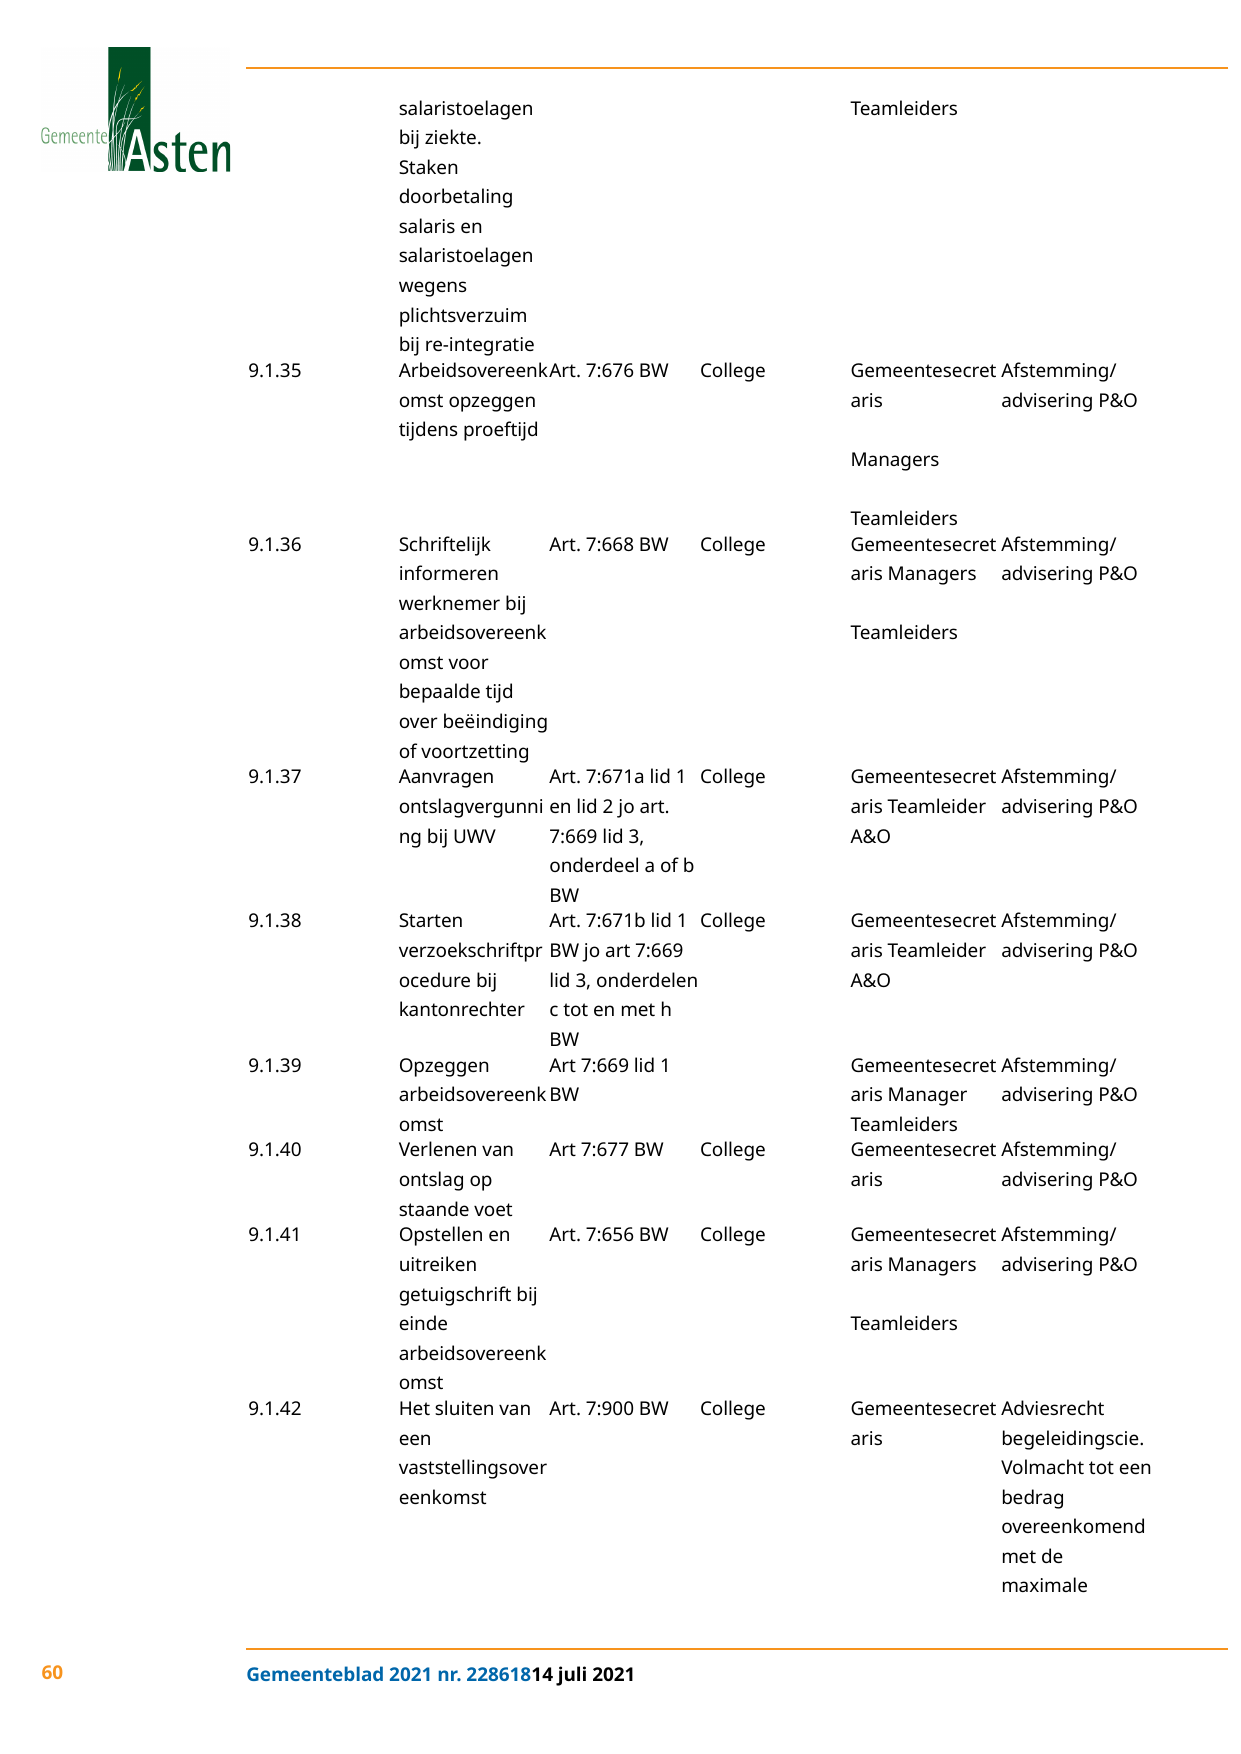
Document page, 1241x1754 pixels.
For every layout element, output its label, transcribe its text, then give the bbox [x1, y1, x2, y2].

table_cell 9.1.38 [248, 908, 398, 1052]
table_cell Art. 7:671a lid 1 en lid 2 jo art. 7:669 lid 3, onderdeel a of b BW [549, 764, 700, 908]
table_cell 9.1.39 [248, 1052, 398, 1137]
table_cell Art 7:677 BW [549, 1137, 700, 1222]
table_cell Afstemming/advisering P&O [1001, 1137, 1152, 1222]
table_cell 9.1.40 [248, 1137, 398, 1222]
table_cell 9.1.42 [248, 1395, 398, 1598]
table_cell 9.1.41 [248, 1222, 398, 1395]
table_cell Adviesrecht begeleidingscie. Volmacht tot een bedrag overeenkomend met de maximale [1001, 1395, 1152, 1598]
table_cell Gemeentesecretaris Manager Teamleiders [850, 1052, 1001, 1137]
table_cell Art. 7:668 BW [549, 531, 700, 764]
table_cell Gemeentesecretaris Managers Teamleiders [850, 531, 1001, 764]
table_cell salaristoelagen bij ziekte. Staken doorbetaling salaris en salaristoelagen wegens plichtsverzuim bij re-integratie [399, 95, 549, 357]
table_cell Verlenen van ontslag op staande voet [399, 1137, 549, 1222]
table_cell 9.1.36 [248, 531, 398, 764]
table_cell [700, 1052, 850, 1137]
table_cell [549, 95, 700, 357]
table_cell Opstellen en uitreiken getuigschrift bij einde arbeidsovereenkomst [399, 1222, 549, 1395]
table_cell Art. 7:676 BW [549, 357, 700, 531]
table_cell Afstemming/advisering P&O [1001, 1222, 1152, 1395]
table_cell Gemeentesecretaris Teamleider A&O [850, 764, 1001, 908]
picture [41, 47, 231, 172]
table_cell Gemeentesecretaris Managers Teamleiders [850, 357, 1001, 531]
table_cell Gemeentesecretaris Managers Teamleiders [850, 1222, 1001, 1395]
table_cell College [700, 1137, 850, 1222]
table_cell [1001, 95, 1152, 357]
table_cell Aanvragen ontslagvergunning bij UWV [399, 764, 549, 908]
table_cell College [700, 1395, 850, 1598]
table_cell Gemeentesecretaris [850, 1395, 1001, 1598]
table_cell Afstemming/advisering P&O [1001, 908, 1152, 1052]
table_cell Opzeggen arbeidsovereenkomst [399, 1052, 549, 1137]
table_cell Art. 7:656 BW [549, 1222, 700, 1395]
table_cell 9.1.35 [248, 357, 398, 531]
table_cell College [700, 908, 850, 1052]
table_cell Art. 7:900 BW [549, 1395, 700, 1598]
table_cell Art. 7:671b lid 1 BW jo art 7:669 lid 3, onderdelen c tot en met h BW [549, 908, 700, 1052]
table_cell Gemeentesecretaris Teamleider A&O [850, 908, 1001, 1052]
table_cell Schriftelijk informeren werknemer bij arbeidsovereenkomst voor bepaalde tijd over beëindiging of voortzetting [399, 531, 549, 764]
table_cell Teamleiders [850, 95, 1001, 357]
table_cell Gemeentesecretaris [850, 1137, 1001, 1222]
table_cell [700, 95, 850, 357]
table_cell College [700, 357, 850, 531]
table_cell Afstemming/advisering P&O [1001, 764, 1152, 908]
table_cell Afstemming/advisering P&O [1001, 531, 1152, 764]
table_cell Afstemming/advisering P&O [1001, 357, 1152, 531]
table_cell Afstemming/advisering P&O [1001, 1052, 1152, 1137]
table_cell College [700, 1222, 850, 1395]
table_cell College [700, 531, 850, 764]
table_cell Arbeidsovereenkomst opzeggen tijdens proeftijd [399, 357, 549, 531]
table_cell 9.1.37 [248, 764, 398, 908]
table_cell Starten verzoekschriftprocedure bij kantonrechter [399, 908, 549, 1052]
table_cell Het sluiten van een vaststellingsovereenkomst [399, 1395, 549, 1598]
table_cell [248, 95, 398, 357]
table_cell Art 7:669 lid 1 BW [549, 1052, 700, 1137]
table_cell College [700, 764, 850, 908]
